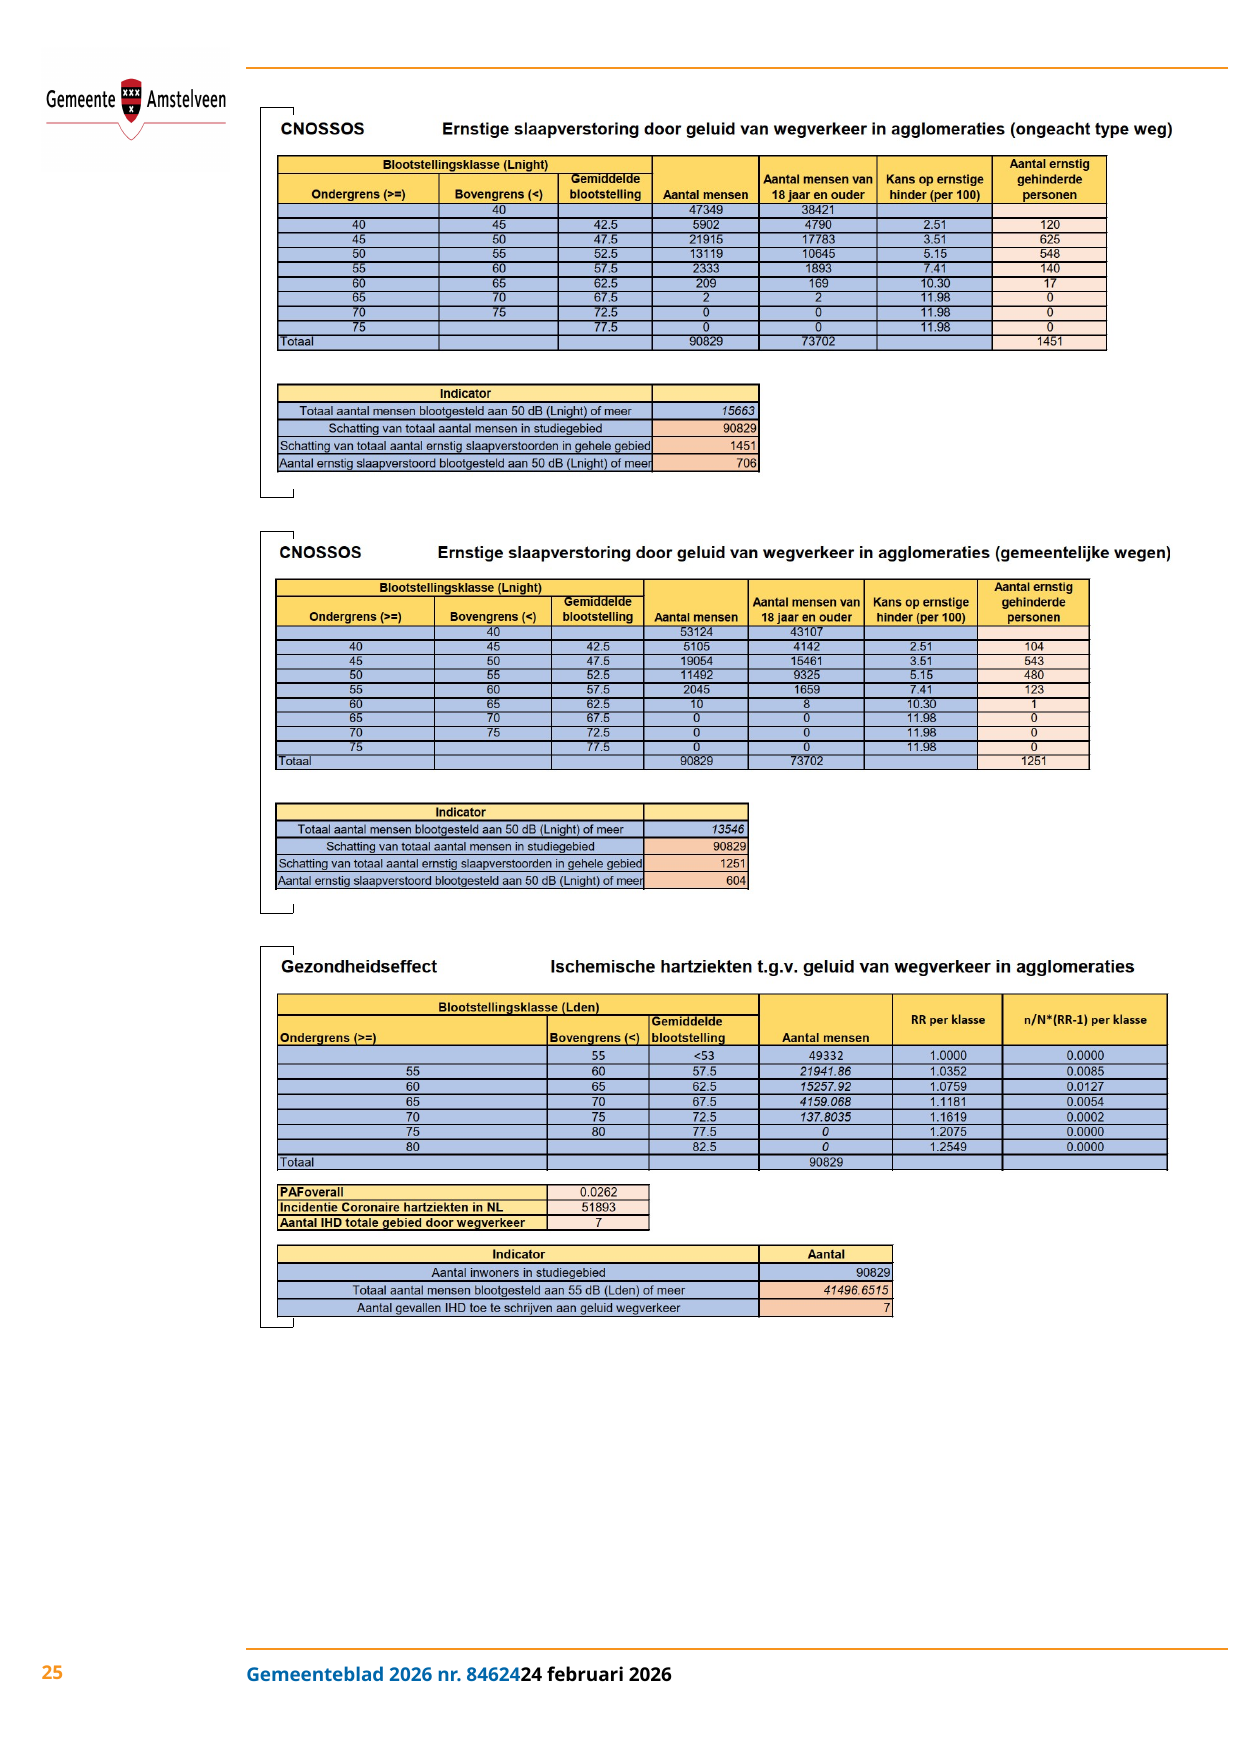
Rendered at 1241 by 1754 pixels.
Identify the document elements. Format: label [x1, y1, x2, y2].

picture [41, 47, 231, 172]
picture [268, 115, 1173, 489]
picture [268, 539, 1173, 904]
picture [268, 955, 1173, 1318]
